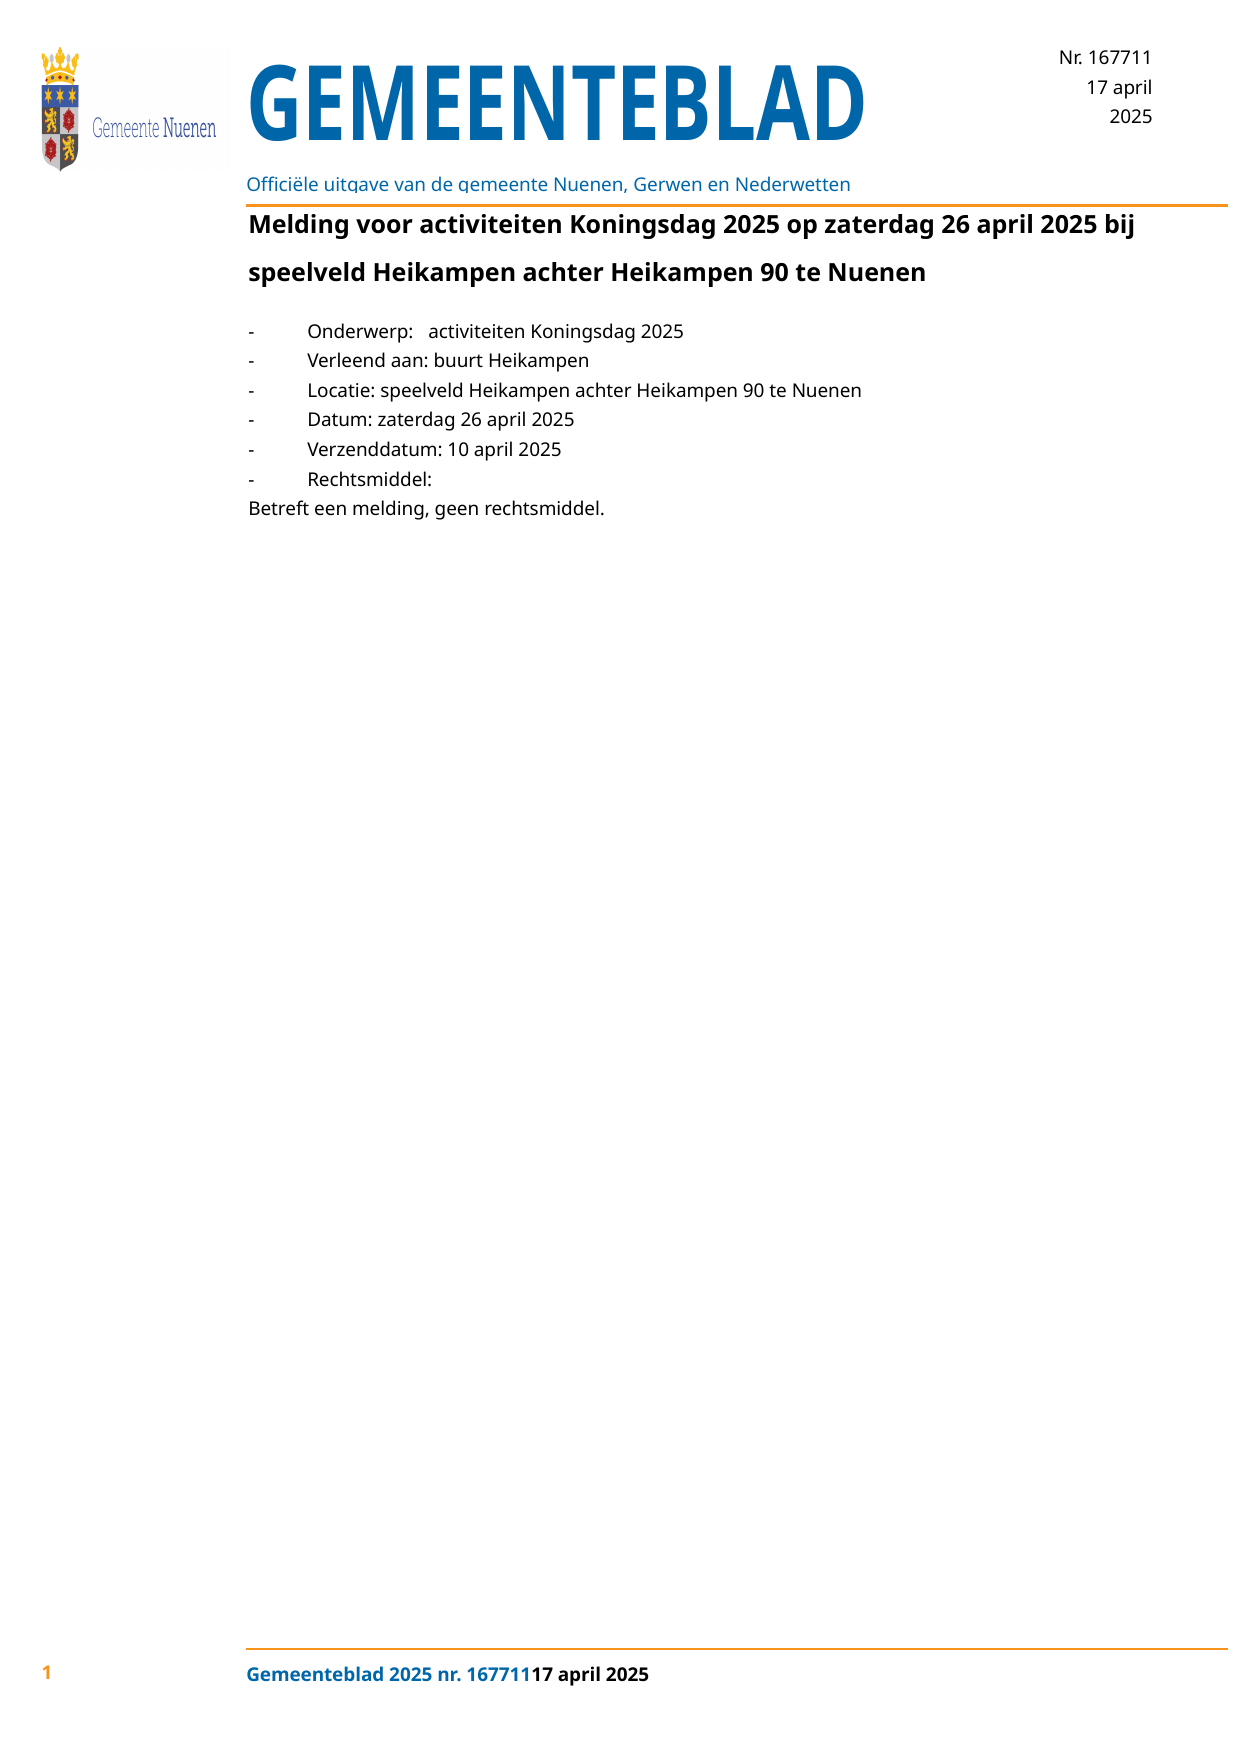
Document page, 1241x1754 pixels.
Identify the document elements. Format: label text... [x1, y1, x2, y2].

list Locatie: speelveld Heikampen achter Heikampen 90 te Nuenen [248, 377, 1152, 403]
text Melding voor activiteiten Koningsdag 2025 op zaterdag 26 april 2025 bij speelveld Heikampen achter Heikampen 90 te Nuenen [248, 207, 1152, 288]
list Verleend aan: buurt Heikampen [248, 347, 1152, 373]
list Verzenddatum: 10 april 2025 [248, 436, 1152, 462]
list Onderwerp: activiteiten Koningsdag 2025 [248, 318, 1152, 344]
text Betreft een melding, geen rechtsmiddel. [248, 495, 1152, 521]
list Rechtsmiddel: [248, 466, 1152, 492]
list Datum: zaterdag 26 april 2025 [248, 407, 1152, 432]
picture [41, 47, 231, 172]
